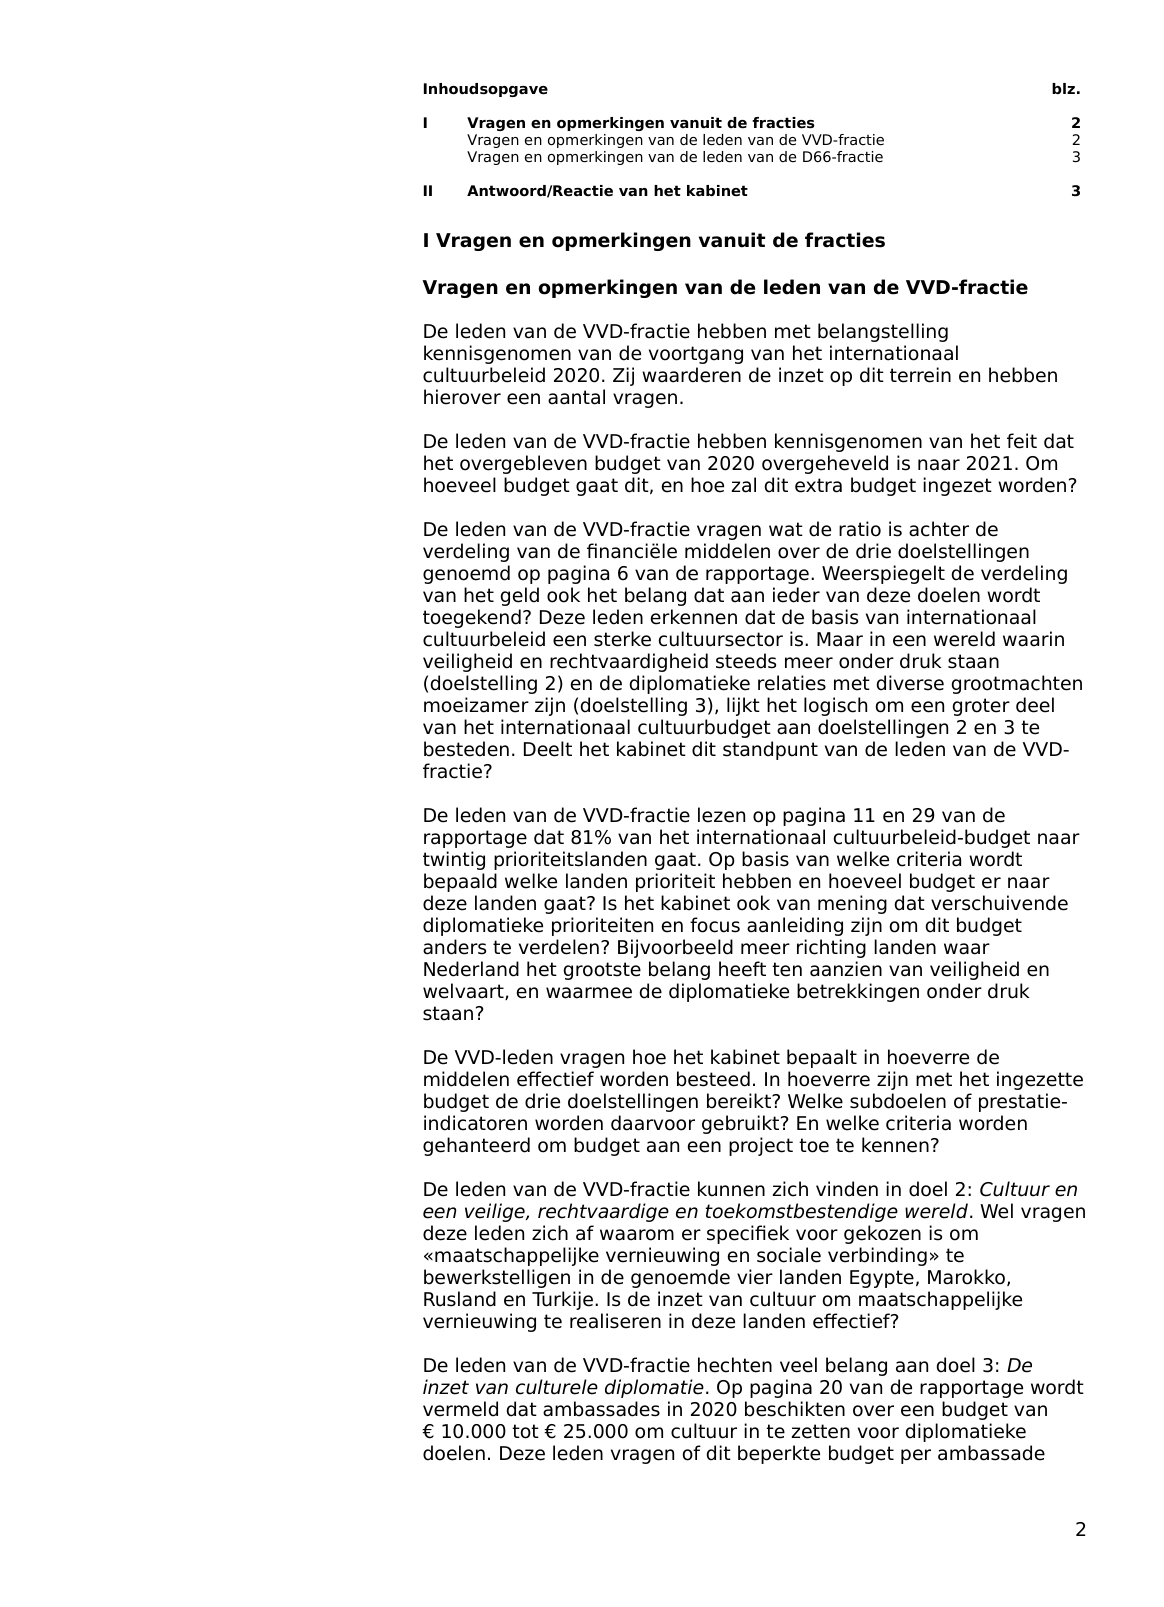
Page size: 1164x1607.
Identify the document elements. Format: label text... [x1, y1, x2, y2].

table_cell 2 [1003, 115, 1087, 132]
table_cell Vragen en opmerkingen van de leden van de D66-fractie [461, 149, 1003, 166]
text De leden van de VVD-fractie hebben met belangstelling kennisgenomen van de voortgang van het internationaal cultuurbeleid 2020. Zij waarderen de inzet op dit terrein en hebben hierover een aantal vragen. [422, 321, 1087, 409]
table_cell [422, 98, 461, 115]
table_header blz. [1003, 81, 1087, 98]
table_cell [1003, 166, 1087, 183]
table_cell [422, 166, 461, 183]
table_cell [1003, 98, 1087, 115]
table_cell I [422, 115, 461, 132]
table_cell [461, 98, 1003, 115]
table_cell II [422, 183, 461, 200]
text De leden van de VVD-fractie vragen wat de ratio is achter de verdeling van de financiële middelen over de drie doelstellingen genoemd op pagina 6 van de rapportage. Weerspiegelt de verdeling van het geld ook het belang dat aan ieder van deze doelen wordt toegekend? Deze leden erkennen dat de basis van internationaal cultuurbeleid een sterke cultuursector is. Maar in een wereld waarin veiligheid en rechtvaardigheid steeds meer onder druk staan (doelstelling 2) en de diplomatieke relaties met diverse grootmachten moeizamer zijn (doelstelling 3), lijkt het logisch om een groter deel van het internationaal cultuurbudget aan doelstellingen 2 en 3 te besteden. Deelt het kabinet dit standpunt van de leden van de VVD-fractie? [422, 519, 1087, 783]
subtitle Vragen en opmerkingen van de leden van de VVD-fractie [422, 277, 1087, 299]
text De leden van de VVD-fractie hebben kennisgenomen van het feit dat het overgebleven budget van 2020 overgeheveld is naar 2021. Om hoeveel budget gaat dit, en hoe zal dit extra budget ingezet worden? [422, 431, 1087, 497]
table_cell [461, 166, 1003, 183]
table_cell 2 [1003, 132, 1087, 149]
table_cell 3 [1003, 183, 1087, 200]
subtitle I Vragen en opmerkingen vanuit de fracties [422, 230, 1087, 252]
text De VVD-leden vragen hoe het kabinet bepaalt in hoeverre de middelen effectief worden besteed. In hoeverre zijn met het ingezette budget de drie doelstellingen bereikt? Welke subdoelen of prestatie-indicatoren worden daarvoor gebruikt? En welke criteria worden gehanteerd om budget aan een project toe te kennen? [422, 1047, 1087, 1157]
table_cell Antwoord/Reactie van het kabinet [461, 183, 1003, 200]
table_cell [422, 132, 461, 149]
text De leden van de VVD-fractie lezen op pagina 11 en 29 van de rapportage dat 81% van het internationaal cultuurbeleid-budget naar twintig prioriteitslanden gaat. Op basis van welke criteria wordt bepaald welke landen prioriteit hebben en hoeveel budget er naar deze landen gaat? Is het kabinet ook van mening dat verschuivende diplomatieke prioriteiten en focus aanleiding zijn om dit budget anders te verdelen? Bijvoorbeeld meer richting landen waar Nederland het grootste belang heeft ten aanzien van veiligheid en welvaart, en waarmee de diplomatieke betrekkingen onder druk staan? [422, 805, 1087, 1025]
table_cell Vragen en opmerkingen vanuit de fracties [461, 115, 1003, 132]
table_cell Vragen en opmerkingen van de leden van de VVD-fractie [461, 132, 1003, 149]
text De leden van de VVD-fractie kunnen zich vinden in doel 2: Cultuur en een veilige, rechtvaardige en toekomstbestendige wereld. Wel vragen deze leden zich af waarom er specifiek voor gekozen is om «maatschappelijke vernieuwing en sociale verbinding» te bewerkstelligen in de genoemde vier landen Egypte, Marokko, Rusland en Turkije. Is de inzet van cultuur om maatschappelijke vernieuwing te realiseren in deze landen effectief? [422, 1179, 1087, 1333]
table_header Inhoudsopgave [422, 81, 1003, 98]
table_cell [422, 149, 461, 166]
text De leden van de VVD-fractie hechten veel belang aan doel 3: De inzet van culturele diplomatie. Op pagina 20 van de rapportage wordt vermeld dat ambassades in 2020 beschikten over een budget van € 10.000 tot € 25.000 om cultuur in te zetten voor diplomatieke doelen. Deze leden vragen of dit beperkte budget per ambassade [422, 1355, 1087, 1465]
table_cell 3 [1003, 149, 1087, 166]
